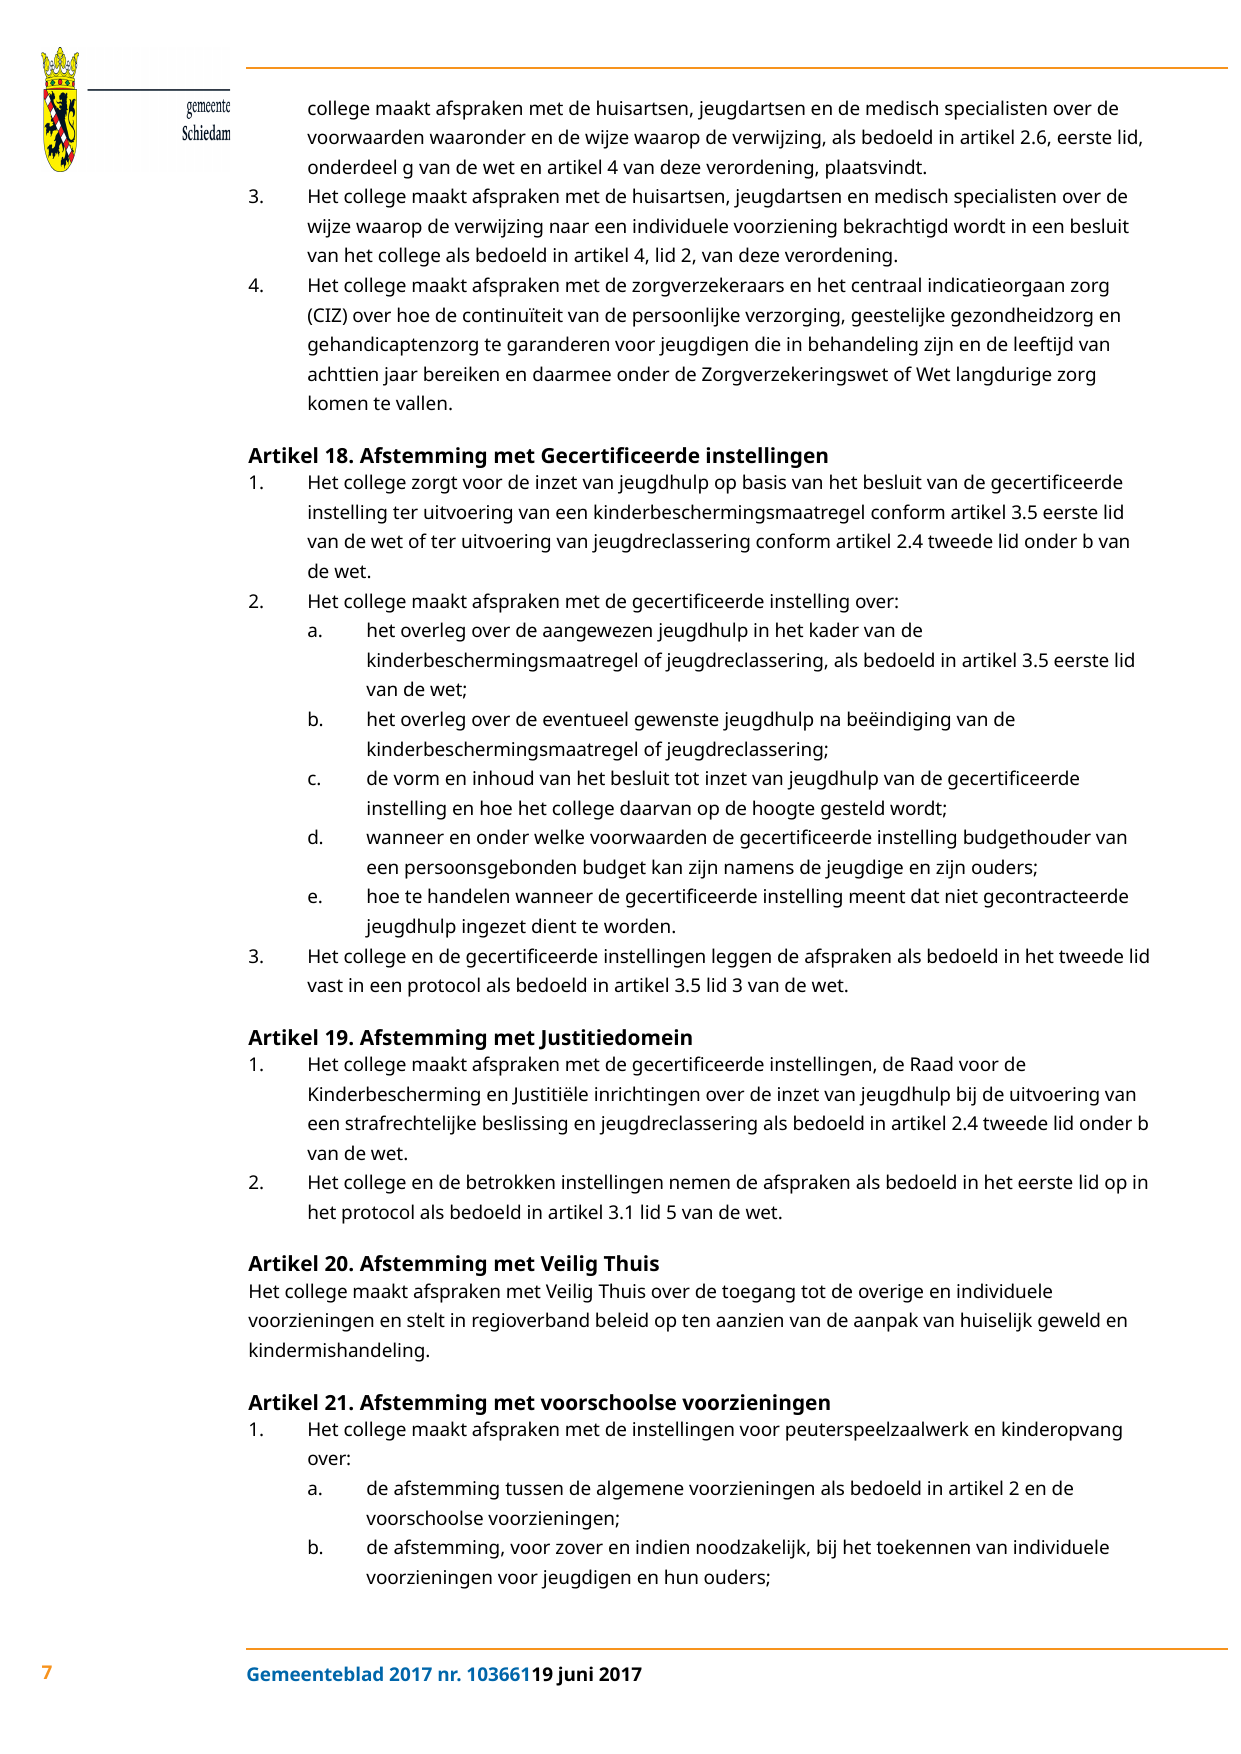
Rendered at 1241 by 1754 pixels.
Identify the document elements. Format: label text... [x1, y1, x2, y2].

text Artikel 20. Afstemming met Veilig Thuis [248, 1249, 1152, 1278]
list Het college maakt afspraken met de instellingen voor peuterspeelzaalwerk en kinderopvang over: [248, 1416, 1152, 1471]
text Artikel 19. Afstemming met Justitiedomein [248, 1023, 1152, 1051]
list Het college maakt afspraken met de gecertificeerde instelling over: [248, 588, 1152, 613]
list de afstemming tussen de algemene voorzieningen als bedoeld in artikel 2 en de voorschoolse voorzieningen; [307, 1475, 1152, 1531]
list de vorm en inhoud van het besluit tot inzet van jeugdhulp van de gecertificeerde instelling en hoe het college daarvan op de hoogte gesteld wordt; [307, 765, 1152, 821]
text Artikel 18. Afstemming met Gecertificeerde instellingen [248, 441, 1152, 469]
list Het college en de betrokken instellingen nemen de afspraken als bedoeld in het eerste lid op in het protocol als bedoeld in artikel 3.1 lid 5 van de wet. [248, 1169, 1152, 1225]
list Het college maakt afspraken met de gecertificeerde instellingen, de Raad voor de Kinderbescherming en Justitiële inrichtingen over de inzet van jeugdhulp bij de uitvoering van een strafrechtelijke beslissing en jeugdreclassering als bedoeld in artikel 2.4 tweede lid onder b van de wet. [248, 1051, 1152, 1166]
list het overleg over de aangewezen jeugdhulp in het kader van de kinderbeschermingsmaatregel of jeugdreclassering, als bedoeld in artikel 3.5 eerste lid van de wet; [307, 617, 1152, 702]
list Het college en de gecertificeerde instellingen leggen de afspraken als bedoeld in het tweede lid vast in een protocol als bedoeld in artikel 3.5 lid 3 van de wet. [248, 943, 1152, 998]
text Het college maakt afspraken met Veilig Thuis over de toegang tot de overige en individuele voorzieningen en stelt in regioverband beleid op ten aanzien van de aanpak van huiselijk geweld en kindermishandeling. [248, 1278, 1152, 1363]
list wanneer en onder welke voorwaarden de gecertificeerde instelling budgethouder van een persoonsgebonden budget kan zijn namens de jeugdige en zijn ouders; [307, 824, 1152, 880]
list de afstemming, voor zover en indien noodzakelijk, bij het toekennen van individuele voorzieningen voor jeugdigen en hun ouders; [307, 1534, 1152, 1590]
list Het college maakt afspraken met de zorgverzekeraars en het centraal indicatieorgaan zorg (CIZ) over hoe de continuïteit van de persoonlijke verzorging, geestelijke gezondheidzorg en gehandicaptenzorg te garanderen voor jeugdigen die in behandeling zijn en de leeftijd van achttien jaar bereiken en daarmee onder de Zorgverzekeringswet of Wet langdurige zorg komen te vallen. [248, 272, 1152, 416]
list Het college zorgt voor de inzet van jeugdhulp op basis van het besluit van de gecertificeerde instelling ter uitvoering van een kinderbeschermingsmaatregel conform artikel 3.5 eerste lid van de wet of ter uitvoering van jeugdreclassering conform artikel 2.4 tweede lid onder b van de wet. [248, 469, 1152, 584]
list hoe te handelen wanneer de gecertificeerde instelling meent dat niet gecontracteerde jeugdhulp ingezet dient te worden. [307, 884, 1152, 939]
list het overleg over de eventueel gewenste jeugdhulp na beëindiging van de kinderbeschermingsmaatregel of jeugdreclassering; [307, 706, 1152, 761]
picture [41, 47, 231, 172]
text Artikel 21. Afstemming met voorschoolse voorzieningen [248, 1388, 1152, 1416]
list Het college maakt afspraken met de huisartsen, jeugdartsen en medisch specialisten over de wijze waarop de verwijzing naar een individuele voorziening bekrachtigd wordt in een besluit van het college als bedoeld in artikel 4, lid 2, van deze verordening. [248, 183, 1152, 268]
list college maakt afspraken met de huisartsen, jeugdartsen en de medisch specialisten over de voorwaarden waaronder en de wijze waarop de verwijzing, als bedoeld in artikel 2.6, eerste lid, onderdeel g van de wet en artikel 4 van deze verordening, plaatsvindt. [248, 95, 1152, 180]
